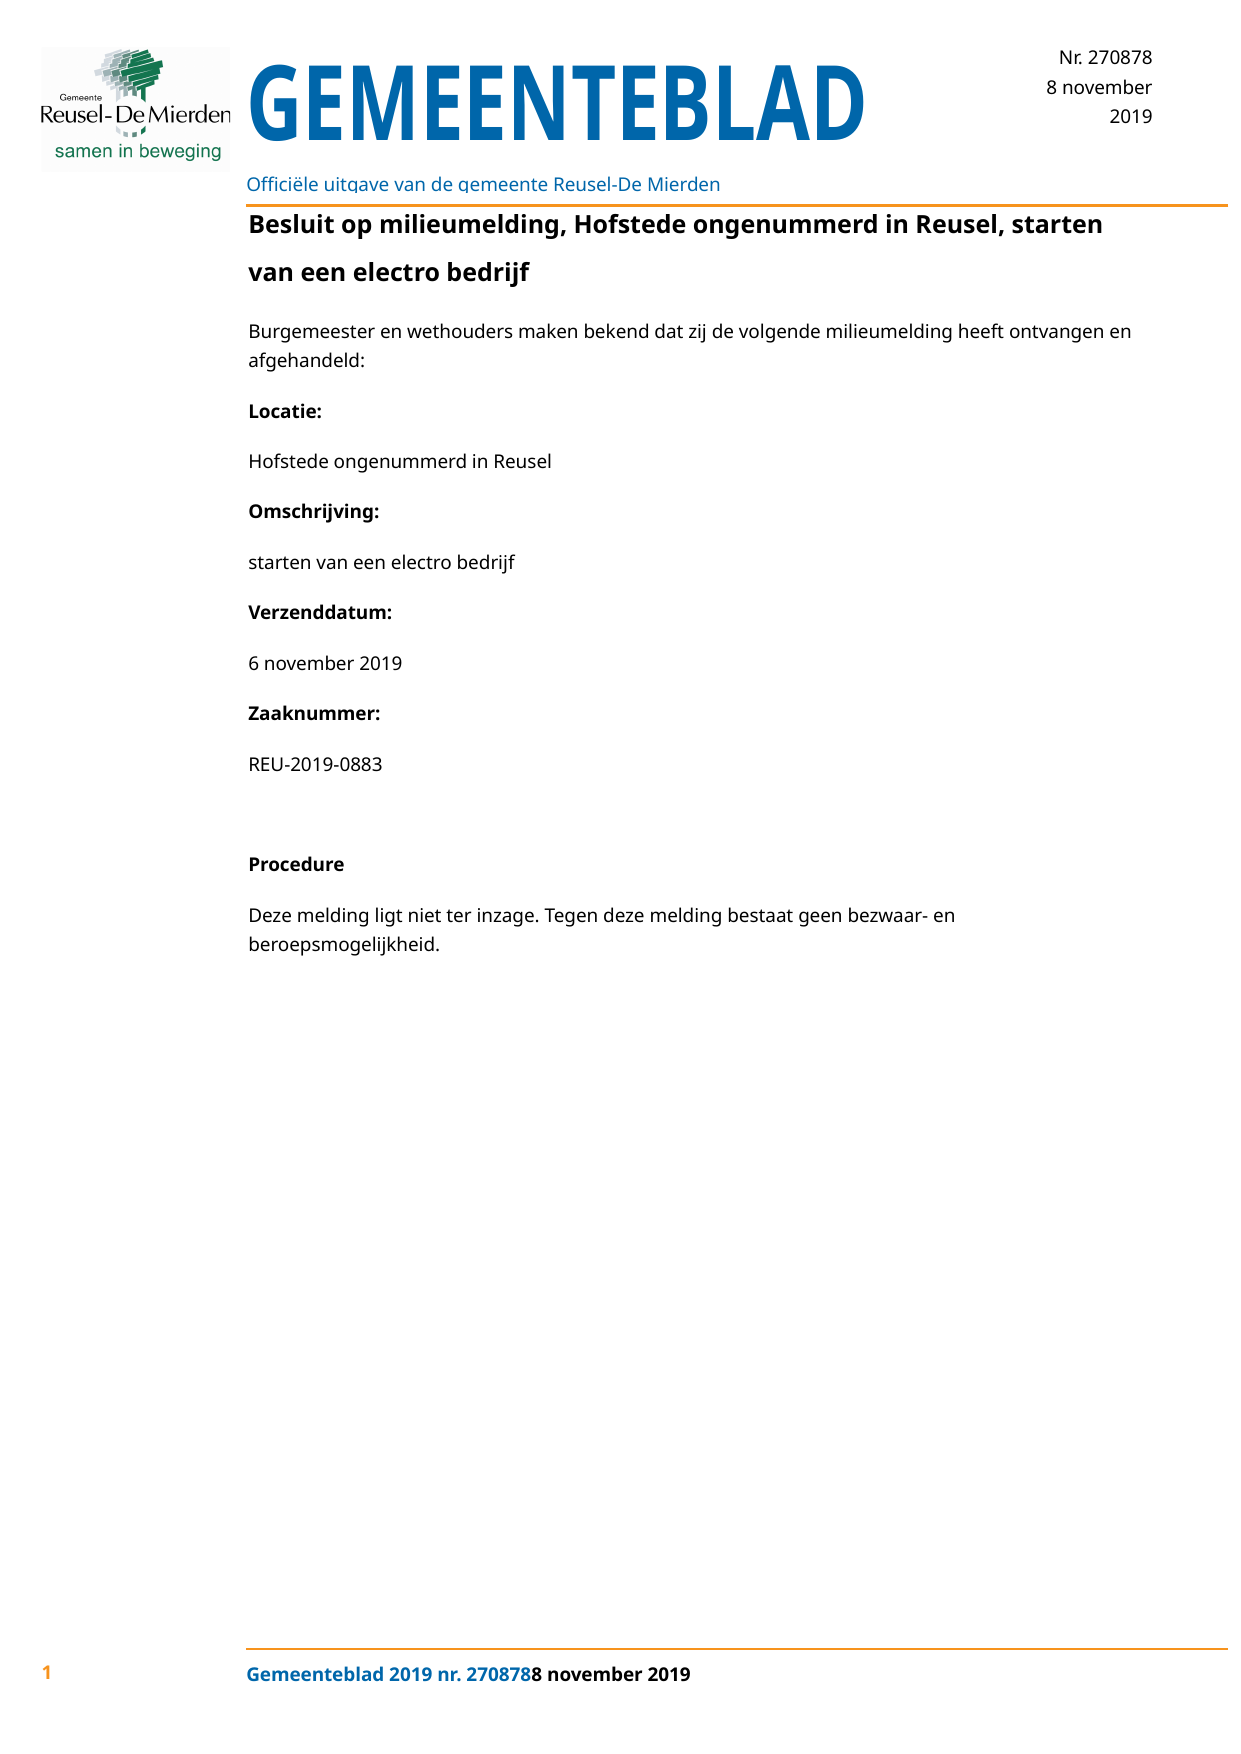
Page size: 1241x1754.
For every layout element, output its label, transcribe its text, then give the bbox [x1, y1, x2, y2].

text starten van een electro bedrijf [248, 549, 1152, 575]
text Procedure [248, 852, 1152, 877]
text Zaaknummer: [248, 700, 1152, 726]
text Burgemeester en wethouders maken bekend dat zij de volgende milieumelding heeft ontvangen en afgehandeld: [248, 318, 1152, 373]
text Besluit op milieumelding, Hofstede ongenummerd in Reusel, starten van een electro bedrijf [248, 207, 1152, 288]
text Locatie: [248, 398, 1152, 424]
text Hofstede ongenummerd in Reusel [248, 448, 1152, 474]
picture [41, 47, 231, 172]
text Deze melding ligt niet ter inzage. Tegen deze melding bestaat geen bezwaar- en beroepsmogelijkheid. [248, 902, 1152, 957]
text Omschrijving: [248, 499, 1152, 524]
text REU-2019-0883 [248, 751, 1152, 777]
text Verzenddatum: [248, 599, 1152, 625]
text 6 november 2019 [248, 650, 1152, 676]
